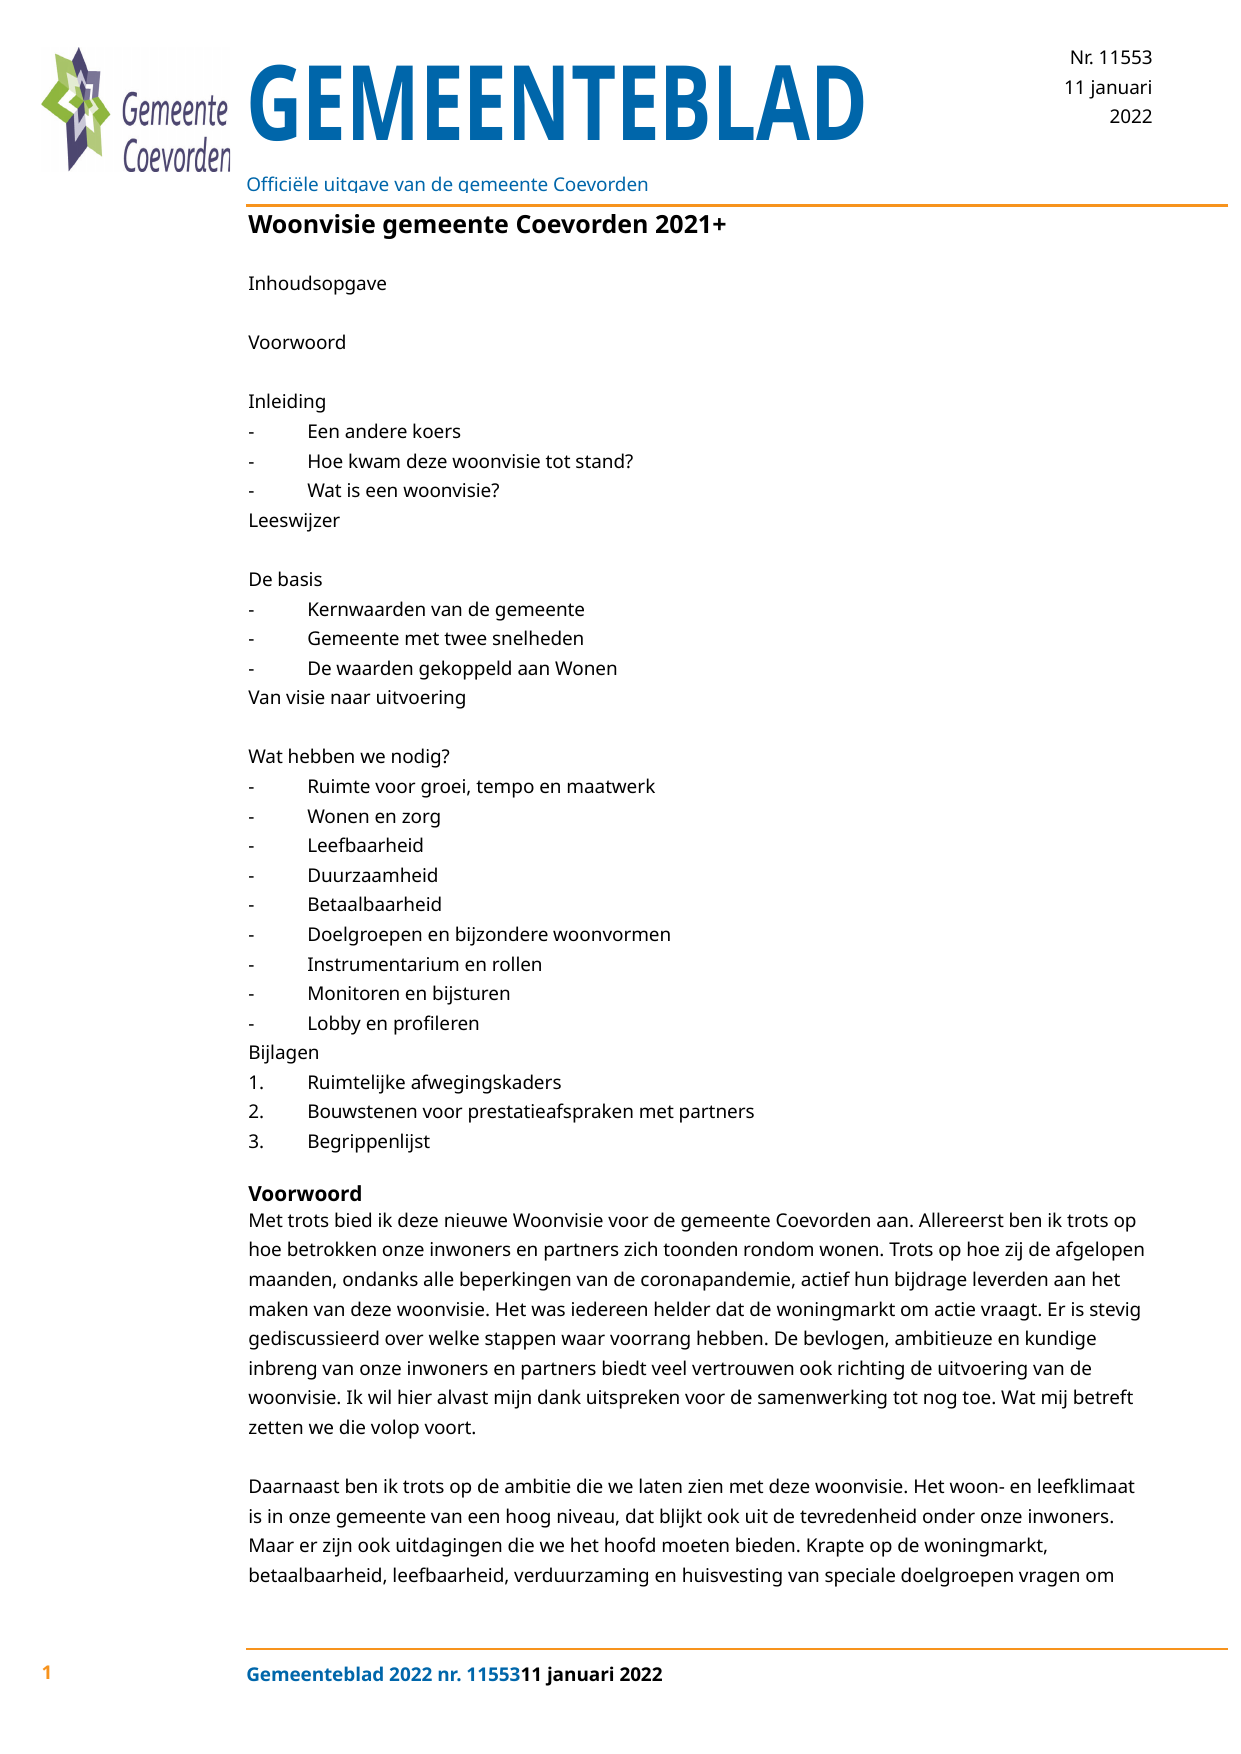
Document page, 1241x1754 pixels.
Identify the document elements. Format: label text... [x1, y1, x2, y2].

list Betaalbaarheid [248, 892, 1152, 917]
list Bouwstenen voor prestatieafspraken met partners [248, 1099, 1152, 1124]
list Wat is een woonvisie? [248, 477, 1152, 503]
list Duurzaamheid [248, 862, 1152, 888]
text Bijlagen [248, 1039, 1152, 1065]
list Monitoren en bijsturen [248, 980, 1152, 1006]
list Doelgroepen en bijzondere woonvormen [248, 921, 1152, 947]
picture [41, 47, 231, 172]
text Inleiding [248, 389, 1152, 414]
list De waarden gekoppeld aan Wonen [248, 655, 1152, 681]
text Voorwoord [248, 1179, 1152, 1207]
text Voorwoord [248, 329, 1152, 355]
text Wat hebben we nodig? [248, 744, 1152, 769]
list Instrumentarium en rollen [248, 951, 1152, 976]
text Daarnaast ben ik trots op de ambitie die we laten zien met deze woonvisie. Het woon- en leefklimaat is in onze gemeente van een hoog niveau, dat blijkt ook uit de tevredenheid onder onze inwoners. Maar er zijn ook uitdagingen die we het hoofd moeten bieden. Krapte op de woningmarkt, betaalbaarheid, leefbaarheid, verduurzaming en huisvesting van speciale doelgroepen vragen om [248, 1473, 1152, 1588]
list Leefbaarheid [248, 832, 1152, 858]
text Met trots bied ik deze nieuwe Woonvisie voor de gemeente Coevorden aan. Allereerst ben ik trots op hoe betrokken onze inwoners en partners zich toonden rondom wonen. Trots op hoe zij de afgelopen maanden, ondanks alle beperkingen van de coronapandemie, actief hun bijdrage leverden aan het maken van deze woonvisie. Het was iedereen helder dat de woningmarkt om actie vraagt. Er is stevig gediscussieerd over welke stappen waar voorrang hebben. De bevlogen, ambitieuze en kundige inbreng van onze inwoners en partners biedt veel vertrouwen ook richting de uitvoering van de woonvisie. Ik wil hier alvast mijn dank uitspreken voor de samenwerking tot nog toe. Wat mij betreft zetten we die volop voort. [248, 1207, 1152, 1440]
text De basis [248, 566, 1152, 592]
list Wonen en zorg [248, 803, 1152, 828]
list Lobby en profileren [248, 1010, 1152, 1036]
text Van visie naar uitvoering [248, 684, 1152, 710]
list Een andere koers [248, 418, 1152, 444]
text Woonvisie gemeente Coevorden 2021+ [248, 207, 1152, 241]
text Leeswijzer [248, 507, 1152, 533]
list Gemeente met twee snelheden [248, 625, 1152, 651]
list Kernwaarden van de gemeente [248, 596, 1152, 621]
text Inhoudsopgave [248, 270, 1152, 296]
list Ruimte voor groei, tempo en maatwerk [248, 773, 1152, 799]
list Begrippenlijst [248, 1128, 1152, 1154]
list Hoe kwam deze woonvisie tot stand? [248, 448, 1152, 473]
list Ruimtelijke afwegingskaders [248, 1069, 1152, 1095]
